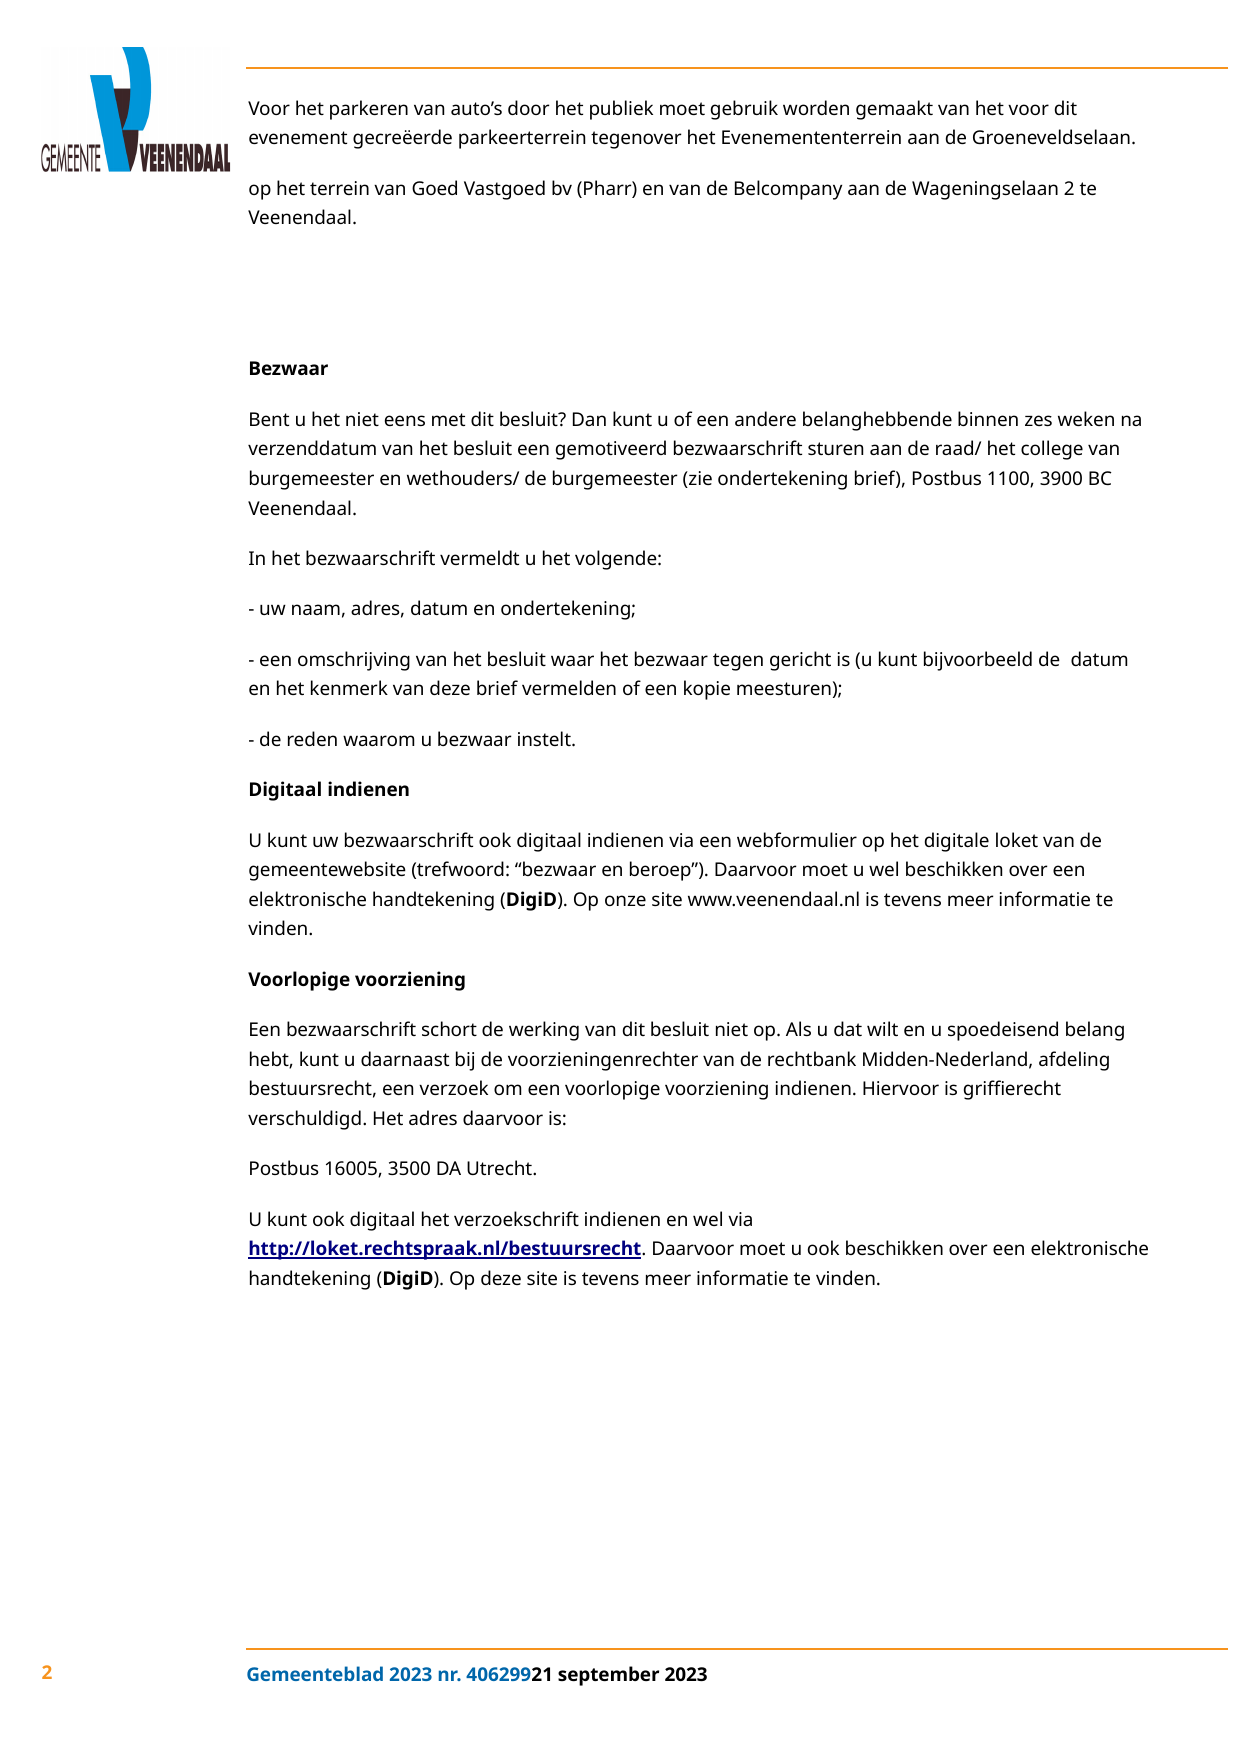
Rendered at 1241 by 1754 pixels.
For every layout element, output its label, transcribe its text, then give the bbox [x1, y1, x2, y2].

text - een omschrijving van het besluit waar het bezwaar tegen gericht is (u kunt bijvoorbeeld de datum en het kenmerk van deze brief vermelden of een kopie meesturen); [248, 646, 1152, 701]
text U kunt ook digitaal het verzoekschrift indienen en wel via http://loket.rechtspraak.nl/bestuursrecht. Daarvoor moet u ook beschikken over een elektronische handtekening (DigiD). Op deze site is tevens meer informatie te vinden. [248, 1206, 1152, 1291]
text - de reden waarom u bezwaar instelt. [248, 726, 1152, 752]
text Bezwaar [248, 356, 1152, 381]
picture [41, 47, 130, 172]
text In het bezwaarschrift vermeldt u het volgende: [248, 545, 1152, 571]
text Voorlopige voorziening [248, 966, 1152, 992]
text Digitaal indienen [248, 776, 1152, 802]
text - uw naam, adres, datum en ondertekening; [248, 596, 1152, 621]
text Voor het parkeren van auto’s door het publiek moet gebruik worden gemaakt van het voor dit evenement gecreëerde parkeerterrein tegenover het Evenemententerrein aan de Groeneveldselaan. [248, 95, 1152, 150]
text Postbus 16005, 3500 DA Utrecht. [248, 1156, 1152, 1181]
text U kunt uw bezwaarschrift ook digitaal indienen via een webformulier op het digitale loket van de gemeentewebsite (trefwoord: “bezwaar en beroep”). Daarvoor moet u wel beschikken over een elektronische handtekening (DigiD). Op onze site www.veenendaal.nl is tevens meer informatie te vinden. [248, 827, 1152, 941]
text Een bezwaarschrift schort de werking van dit besluit niet op. Als u dat wilt en u spoedeisend belang hebt, kunt u daarnaast bij de voorzieningenrechter van de rechtbank Midden-Nederland, afdeling bestuursrecht, een verzoek om een voorlopige voorziening indienen. Hiervoor is griffierecht verschuldigd. Het adres daarvoor is: [248, 1016, 1152, 1131]
picture [123, 47, 231, 172]
text op het terrein van Goed Vastgoed bv (Pharr) en van de Belcompany aan de Wageningselaan 2 te Veenendaal. [248, 175, 1152, 230]
text Bent u het niet eens met dit besluit? Dan kunt u of een andere belanghebbende binnen zes weken na verzenddatum van het besluit een gemotiveerd bezwaarschrift sturen aan de raad/ het college van burgemeester en wethouders/ de burgemeester (zie ondertekening brief), Postbus 1100, 3900 BC Veenendaal. [248, 406, 1152, 521]
